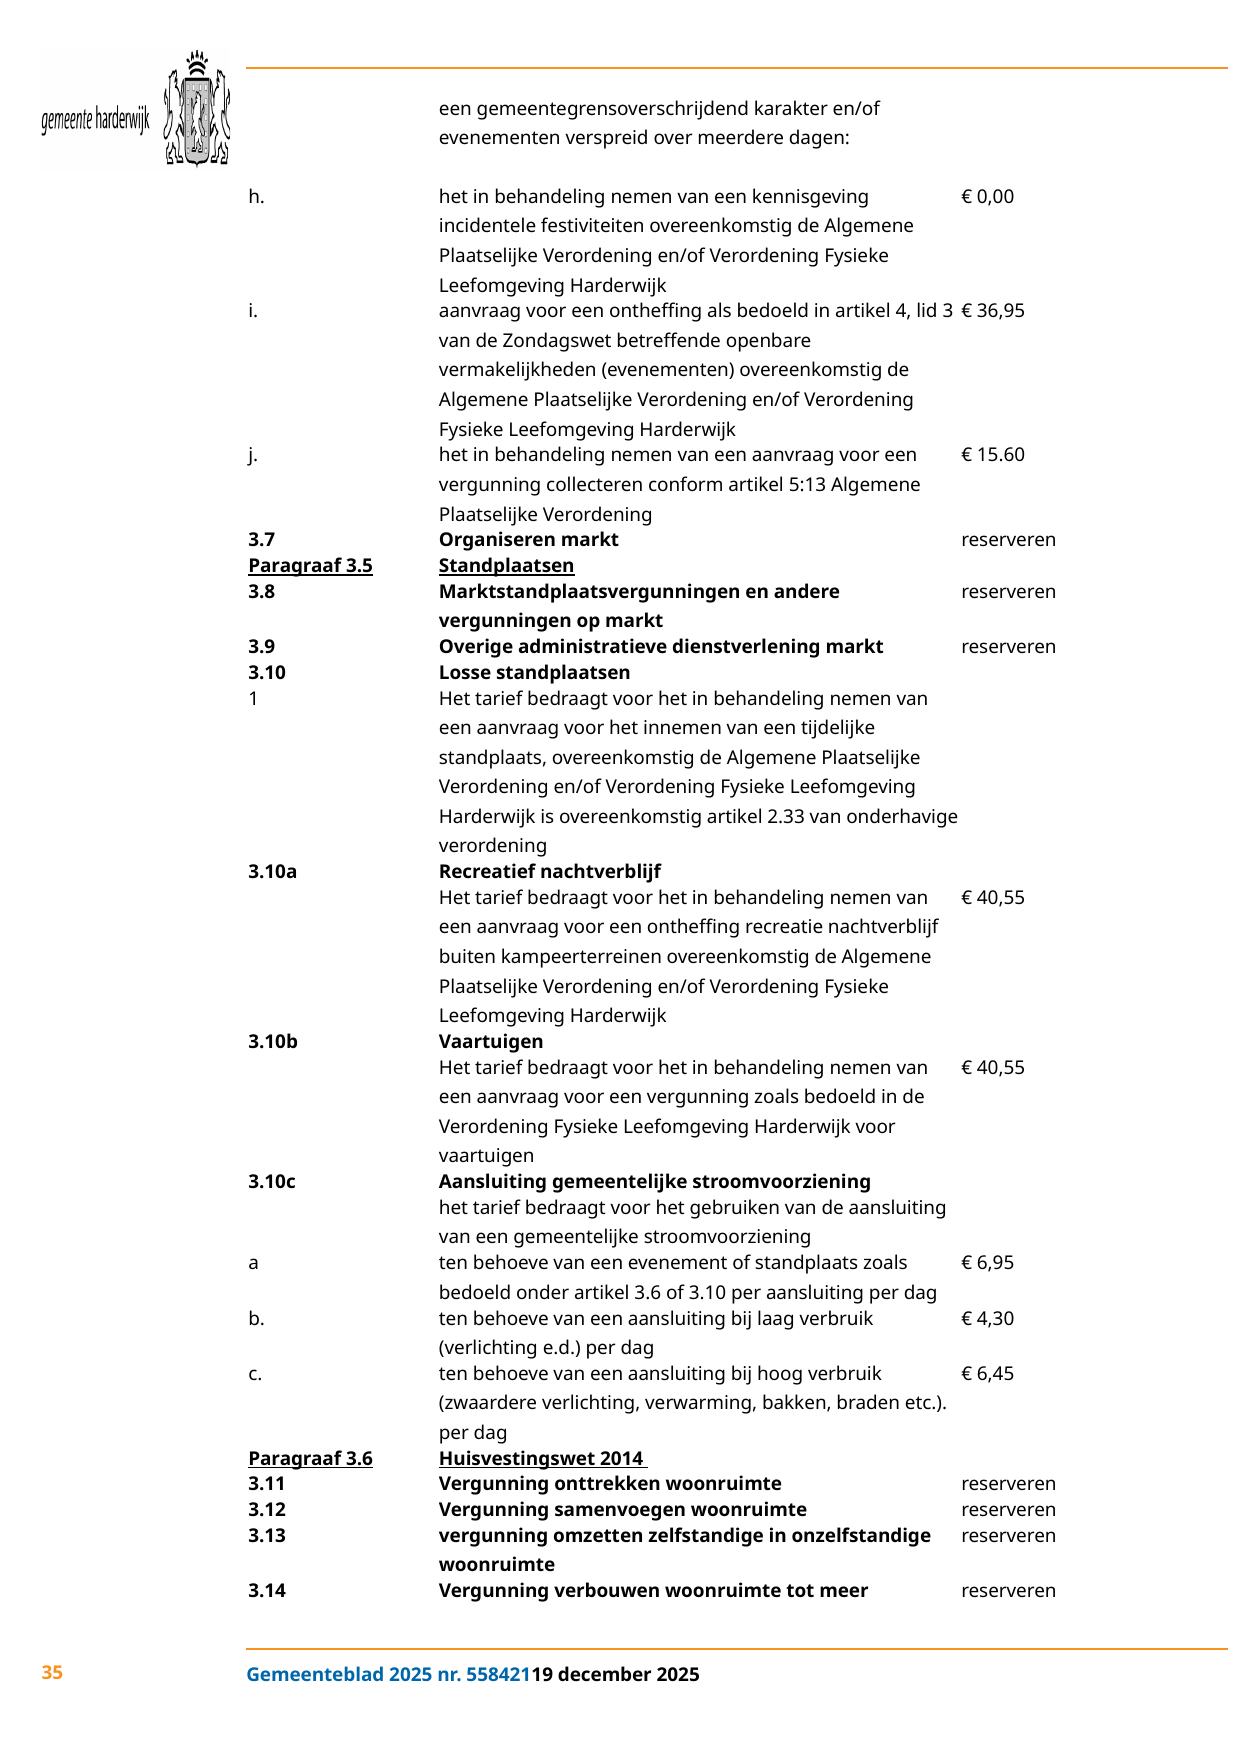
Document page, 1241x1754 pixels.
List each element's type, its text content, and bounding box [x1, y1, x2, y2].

table_cell 3.12 [248, 1496, 439, 1522]
table_cell [961, 552, 1152, 578]
table_cell [961, 1028, 1152, 1054]
table_cell 3.13 [248, 1522, 439, 1577]
table_cell j. [248, 442, 439, 526]
table_cell € 6,45 [961, 1360, 1152, 1445]
table_cell [961, 858, 1152, 884]
table_cell Vergunning onttrekken woonruimte [439, 1471, 961, 1496]
table_cell Standplaatsen [439, 552, 961, 578]
table_cell Aansluiting gemeentelijke stroomvoorziening [439, 1168, 961, 1194]
table_cell 3.10 [248, 659, 439, 685]
table_cell reserveren [961, 526, 1152, 552]
table_cell b. [248, 1305, 439, 1360]
table_cell Recreatief nachtverblijf [439, 858, 961, 884]
table_cell Vaartuigen [439, 1028, 961, 1054]
table_cell [248, 884, 439, 1028]
table_cell reserveren [961, 1471, 1152, 1496]
table_cell Losse standplaatsen [439, 659, 961, 685]
table_cell 3.8 [248, 578, 439, 633]
table_cell 3.14 [248, 1578, 439, 1603]
table_cell a [248, 1249, 439, 1305]
picture [41, 47, 231, 172]
table_cell een gemeentegrensoverschrijdend karakter en/of evenementen verspreid over meerdere dagen: [439, 95, 961, 150]
table_cell Paragraaf 3.5 [248, 552, 439, 578]
table_cell € 4,30 [961, 1305, 1152, 1360]
table_cell [961, 1168, 1152, 1194]
table_cell 3.7 [248, 526, 439, 552]
table_cell reserveren [961, 578, 1152, 633]
table_cell [248, 1194, 439, 1249]
table_cell 3.10a [248, 858, 439, 884]
table_cell ten behoeve van een evenement of standplaats zoals bedoeld onder artikel 3.6 of 3.10 per aansluiting per dag [439, 1249, 961, 1305]
table_cell het in behandeling nemen van een aanvraag voor een vergunning collecteren conform artikel 5:13 Algemene Plaatselijke Verordening [439, 442, 961, 526]
table_cell 1 [248, 685, 439, 858]
table_cell € 40,55 [961, 884, 1152, 1028]
table_cell Marktstandplaatsvergunningen en andere vergunningen op markt [439, 578, 961, 633]
table_cell [961, 659, 1152, 685]
table_cell 3.10c [248, 1168, 439, 1194]
table_cell [248, 95, 439, 150]
table_cell € 15.60 [961, 442, 1152, 526]
table_cell Paragraaf 3.6 [248, 1445, 439, 1471]
table_cell Het tarief bedraagt voor het in behandeling nemen van een aanvraag voor een ontheffing recreatie nachtverblijf buiten kampeerterreinen overeenkomstig de Algemene Plaatselijke Verordening en/of Verordening Fysieke Leefomgeving Harderwijk [439, 884, 961, 1028]
table_cell Overige administratieve dienstverlening markt [439, 633, 961, 659]
table_cell ten behoeve van een aansluiting bij laag verbruik (verlichting e.d.) per dag [439, 1305, 961, 1360]
table_cell € 40,55 [961, 1054, 1152, 1168]
table_cell € 36,95 [961, 298, 1152, 442]
table_cell reserveren [961, 1496, 1152, 1522]
table_cell [961, 1445, 1152, 1471]
table_cell Het tarief bedraagt voor het in behandeling nemen van een aanvraag voor het innemen van een tijdelijke standplaats, overeenkomstig de Algemene Plaatselijke Verordening en/of Verordening Fysieke Leefomgeving Harderwijk is overeenkomstig artikel 2.33 van onderhavige verordening [439, 685, 961, 858]
table_cell i. [248, 298, 439, 442]
table_cell c. [248, 1360, 439, 1445]
table_cell reserveren [961, 633, 1152, 659]
table_cell aanvraag voor een ontheffing als bedoeld in artikel 4, lid 3 van de Zondagswet betreffende openbare vermakelijkheden (evenementen) overeenkomstig de Algemene Plaatselijke Verordening en/of Verordening Fysieke Leefomgeving Harderwijk [439, 298, 961, 442]
table_cell [961, 685, 1152, 858]
table_cell het tarief bedraagt voor het gebruiken van de aansluiting van een gemeentelijke stroomvoorziening [439, 1194, 961, 1249]
table_cell [961, 1194, 1152, 1249]
table_cell reserveren [961, 1522, 1152, 1577]
table_cell [961, 95, 1152, 150]
table_cell Organiseren markt [439, 526, 961, 552]
table_cell ten behoeve van een aansluiting bij hoog verbruik (zwaardere verlichting, verwarming, bakken, braden etc.). per dag [439, 1360, 961, 1445]
table_cell Vergunning samenvoegen woonruimte [439, 1496, 961, 1522]
table_header het in behandeling nemen van een kennisgeving incidentele festiviteiten overeenkomstig de Algemene Plaatselijke Verordening en/of Verordening Fysieke Leefomgeving Harderwijk [439, 183, 961, 297]
table_cell € 6,95 [961, 1249, 1152, 1305]
table_cell Het tarief bedraagt voor het in behandeling nemen van een aanvraag voor een vergunning zoals bedoeld in de Verordening Fysieke Leefomgeving Harderwijk voor vaartuigen [439, 1054, 961, 1168]
table_cell reserveren [961, 1578, 1152, 1603]
table_cell 3.9 [248, 633, 439, 659]
table_cell Vergunning verbouwen woonruimte tot meer [439, 1578, 961, 1603]
table_header h. [248, 183, 439, 297]
table_cell 3.10b [248, 1028, 439, 1054]
table_cell Huisvestingswet 2014 [439, 1445, 961, 1471]
table_header € 0,00 [961, 183, 1152, 297]
table_cell vergunning omzetten zelfstandige in onzelfstandige woonruimte [439, 1522, 961, 1577]
table_cell [248, 1054, 439, 1168]
table_cell 3.11 [248, 1471, 439, 1496]
